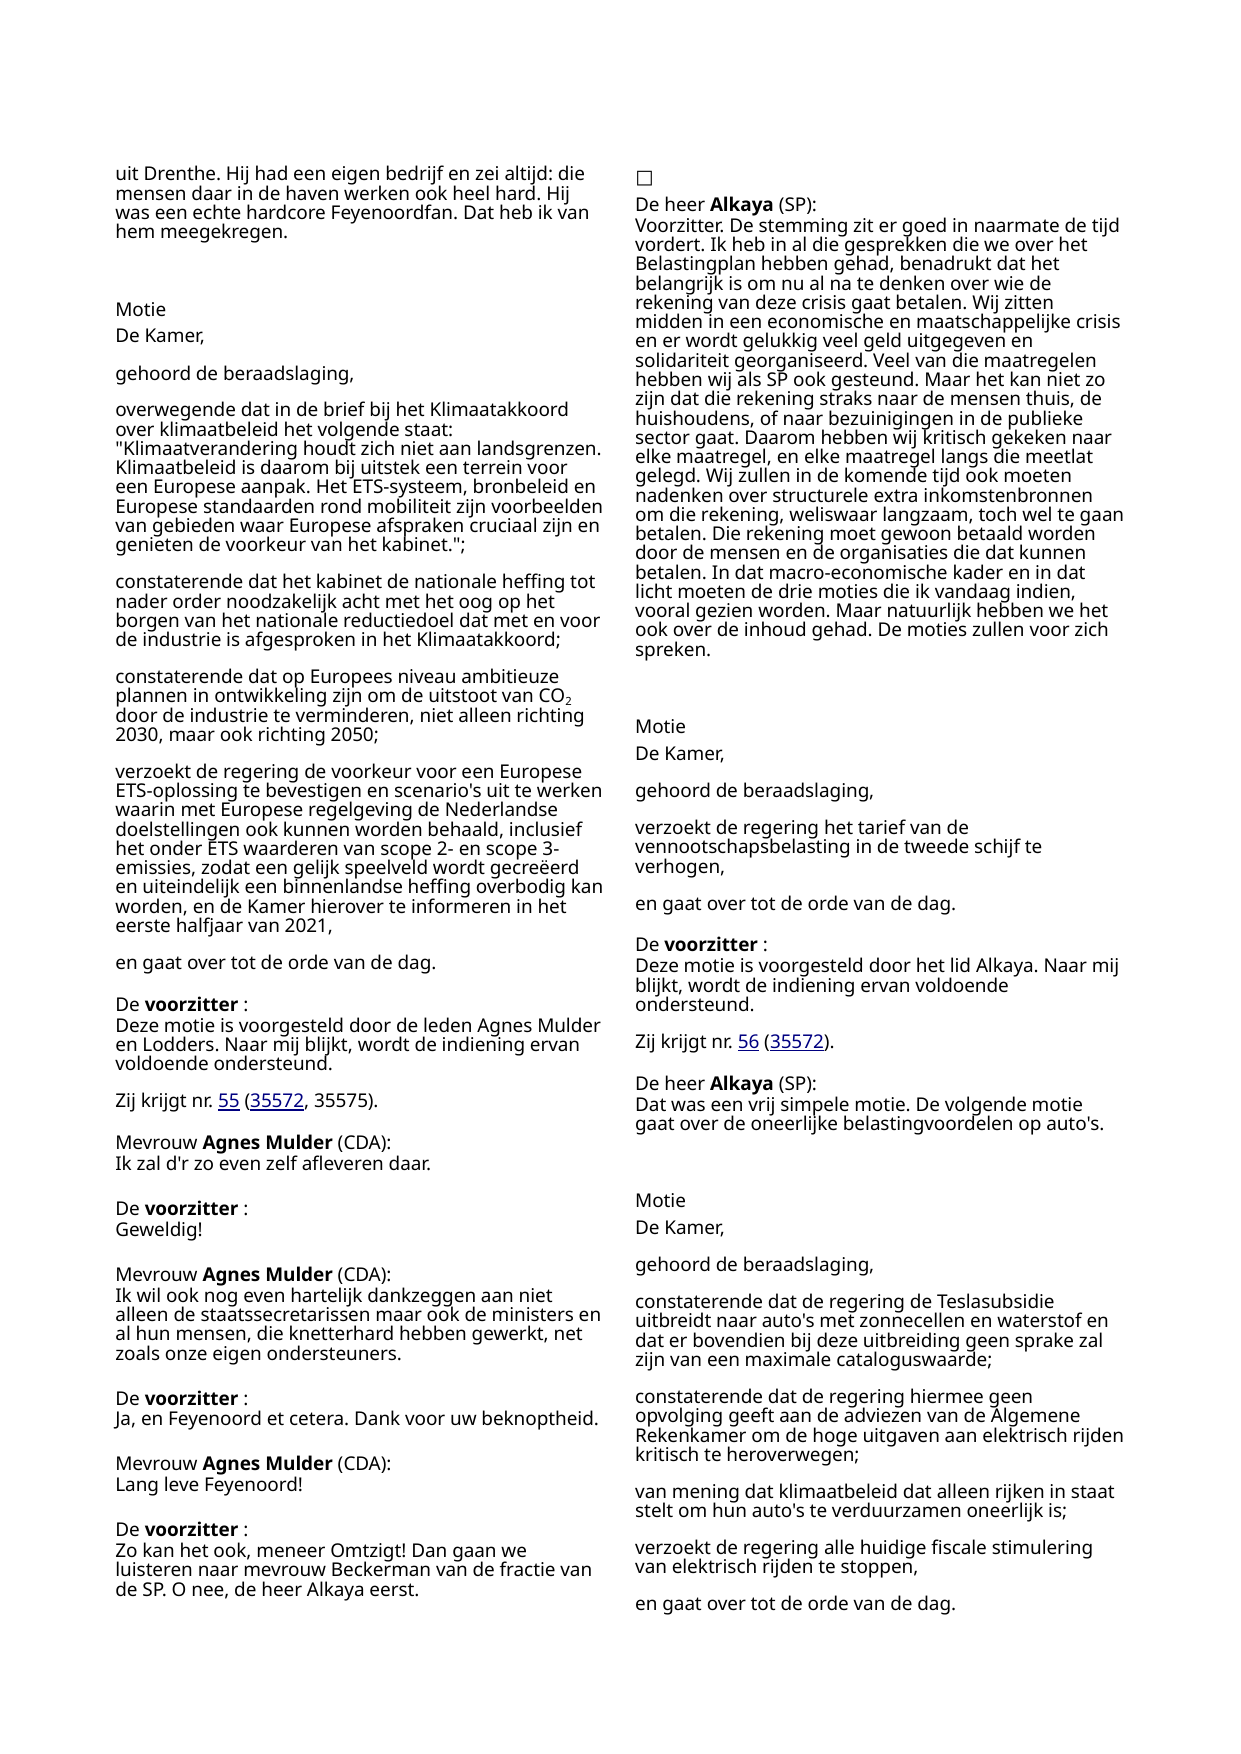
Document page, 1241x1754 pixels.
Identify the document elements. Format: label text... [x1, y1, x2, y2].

text Geweldig! [115, 1221, 605, 1240]
text gehoord de beraadslaging, [115, 364, 605, 384]
text constaterende dat de regering hiermee geen opvolging geeft aan de adviezen van de Algemene Rekenkamer om de hoge uitgaven aan elektrisch rijden kritisch te heroverwegen; [635, 1388, 1125, 1465]
text De Kamer, [635, 1219, 1125, 1238]
text verzoekt de regering de voorkeur voor een Europese ETS-oplossing te bevestigen en scenario's uit te werken waarin met Europese regelgeving de Nederlandse doelstellingen ook kunnen worden behaald, inclusief het onder ETS waarderen van scope 2- en scope 3-emissies, zodat een gelijk speelveld wordt gecreëerd en uiteindelijk een binnenlandse heffing overbodig kan worden, en de Kamer hierover te informeren in het eerste halfjaar van 2021, [115, 763, 605, 936]
text verzoekt de regering het tarief van de vennootschapsbelasting in de tweede schijf te verhogen, [635, 819, 1125, 877]
text ⬜ [635, 165, 1125, 191]
text Mevrouw Agnes Mulder (CDA): [115, 1261, 605, 1287]
text De Kamer, [115, 327, 605, 347]
text Deze motie is voorgesteld door het lid Alkaya. Naar mij blijkt, wordt de indiening ervan voldoende ondersteund. [635, 957, 1125, 1015]
text De voorzitter : [115, 1385, 605, 1410]
text Zij krijgt nr. 56 (35572). [635, 1033, 1125, 1052]
text Lang leve Feyenoord! [115, 1476, 605, 1496]
text Motie [635, 713, 1125, 739]
text De voorzitter : [115, 1516, 605, 1542]
text verzoekt de regering alle huidige fiscale stimulering van elektrisch rijden te stoppen, [635, 1539, 1125, 1578]
text uit Drenthe. Hij had een eigen bedrijf en zei altijd: die mensen daar in de haven werken ook heel hard. Hij was een echte hardcore Feyenoordfan. Dat heb ik van hem meegekregen. [115, 165, 605, 242]
text De voorzitter : [635, 932, 1125, 957]
text constaterende dat op Europees niveau ambitieuze plannen in ontwikkeling zijn om de uitstoot van CO2 door de industrie te verminderen, niet alleen richting 2030, maar ook richting 2050; [115, 668, 605, 745]
text Motie [635, 1188, 1125, 1213]
text Motie [115, 296, 605, 322]
text constaterende dat de regering de Teslasubsidie uitbreidt naar auto's met zonnecellen en waterstof en dat er bovendien bij deze uitbreiding geen sprake zal zijn van een maximale cataloguswaarde; [635, 1293, 1125, 1370]
text constaterende dat het kabinet de nationale heffing tot nader order noodzakelijk acht met het oog op het borgen van het nationale reductiedoel dat met en voor de industrie is afgesproken in het Klimaatakkoord; [115, 573, 605, 650]
text Voorzitter. De stemming zit er goed in naarmate de tijd vordert. Ik heb in al die gesprekken die we over het Belastingplan hebben gehad, benadrukt dat het belangrijk is om nu al na te denken over wie de rekening van deze crisis gaat betalen. Wij zitten midden in een economische en maatschappelijke crisis en er wordt gelukkig veel geld uitgegeven en solidariteit georganiseerd. Veel van die maatregelen hebben wij als SP ook gesteund. Maar het kan niet zo zijn dat die rekening straks naar de mensen thuis, de huishoudens, of naar bezuinigingen in de publieke sector gaat. Daarom hebben wij kritisch gekeken naar elke maatregel, en elke maatregel langs die meetlat gelegd. Wij zullen in de komende tijd ook moeten nadenken over structurele extra inkomstenbronnen om die rekening, weliswaar langzaam, toch wel te gaan betalen. Die rekening moet gewoon betaald worden door de mensen en de organisaties die dat kunnen betalen. In dat macro-economische kader en in dat licht moeten de drie moties die ik vandaag indien, vooral gezien worden. Maar natuurlijk hebben we het ook over de inhoud gehad. De moties zullen voor zich spreken. [635, 217, 1125, 660]
text Ik zal d'r zo even zelf afleveren daar. [115, 1155, 605, 1174]
text Zij krijgt nr. 55 (35572, 35575). [115, 1092, 605, 1112]
text Mevrouw Agnes Mulder (CDA): [115, 1129, 605, 1155]
text Ik wil ook nog even hartelijk dankzeggen aan niet alleen de staatssecretarissen maar ook de ministers en al hun mensen, die knetterhard hebben gewerkt, net zoals onze eigen ondersteuners. [115, 1287, 605, 1364]
text en gaat over tot de orde van de dag. [635, 894, 1125, 914]
text De voorzitter : [115, 991, 605, 1017]
text en gaat over tot de orde van de dag. [115, 954, 605, 973]
text Zo kan het ook, meneer Omtzigt! Dan gaan we luisteren naar mevrouw Beckerman van de fractie van de SP. O nee, de heer Alkaya eerst. [115, 1542, 605, 1600]
text De Kamer, [635, 745, 1125, 764]
text Dat was een vrij simpele motie. De volgende motie gaat over de oneerlijke belastingvoordelen op auto's. [635, 1096, 1125, 1134]
text De heer Alkaya (SP): [635, 191, 1125, 217]
text Deze motie is voorgesteld door de leden Agnes Mulder en Lodders. Naar mij blijkt, wordt de indiening ervan voldoende ondersteund. [115, 1017, 605, 1074]
text gehoord de beraadslaging, [635, 782, 1125, 801]
text van mening dat klimaatbeleid dat alleen rijken in staat stelt om hun auto's te verduurzamen oneerlijk is; [635, 1483, 1125, 1521]
text gehoord de beraadslaging, [635, 1256, 1125, 1276]
text De heer Alkaya (SP): [635, 1070, 1125, 1096]
text Ja, en Feyenoord et cetera. Dank voor uw beknoptheid. [115, 1410, 605, 1430]
text De voorzitter : [115, 1195, 605, 1221]
text overwegende dat in de brief bij het Klimaatakkoord over klimaatbeleid het volgende staat: "Klimaatverandering houdt zich niet aan landsgrenzen. Klimaatbeleid is daarom bij uitstek een terrein voor een Europese aanpak. Het ETS-systeem, bronbeleid en Europese standaarden rond mobiliteit zijn voorbeelden van gebieden waar Europese afspraken cruciaal zijn en genieten de voorkeur van het kabinet."; [115, 401, 605, 556]
text Mevrouw Agnes Mulder (CDA): [115, 1451, 605, 1476]
text en gaat over tot de orde van de dag. [635, 1595, 1125, 1614]
